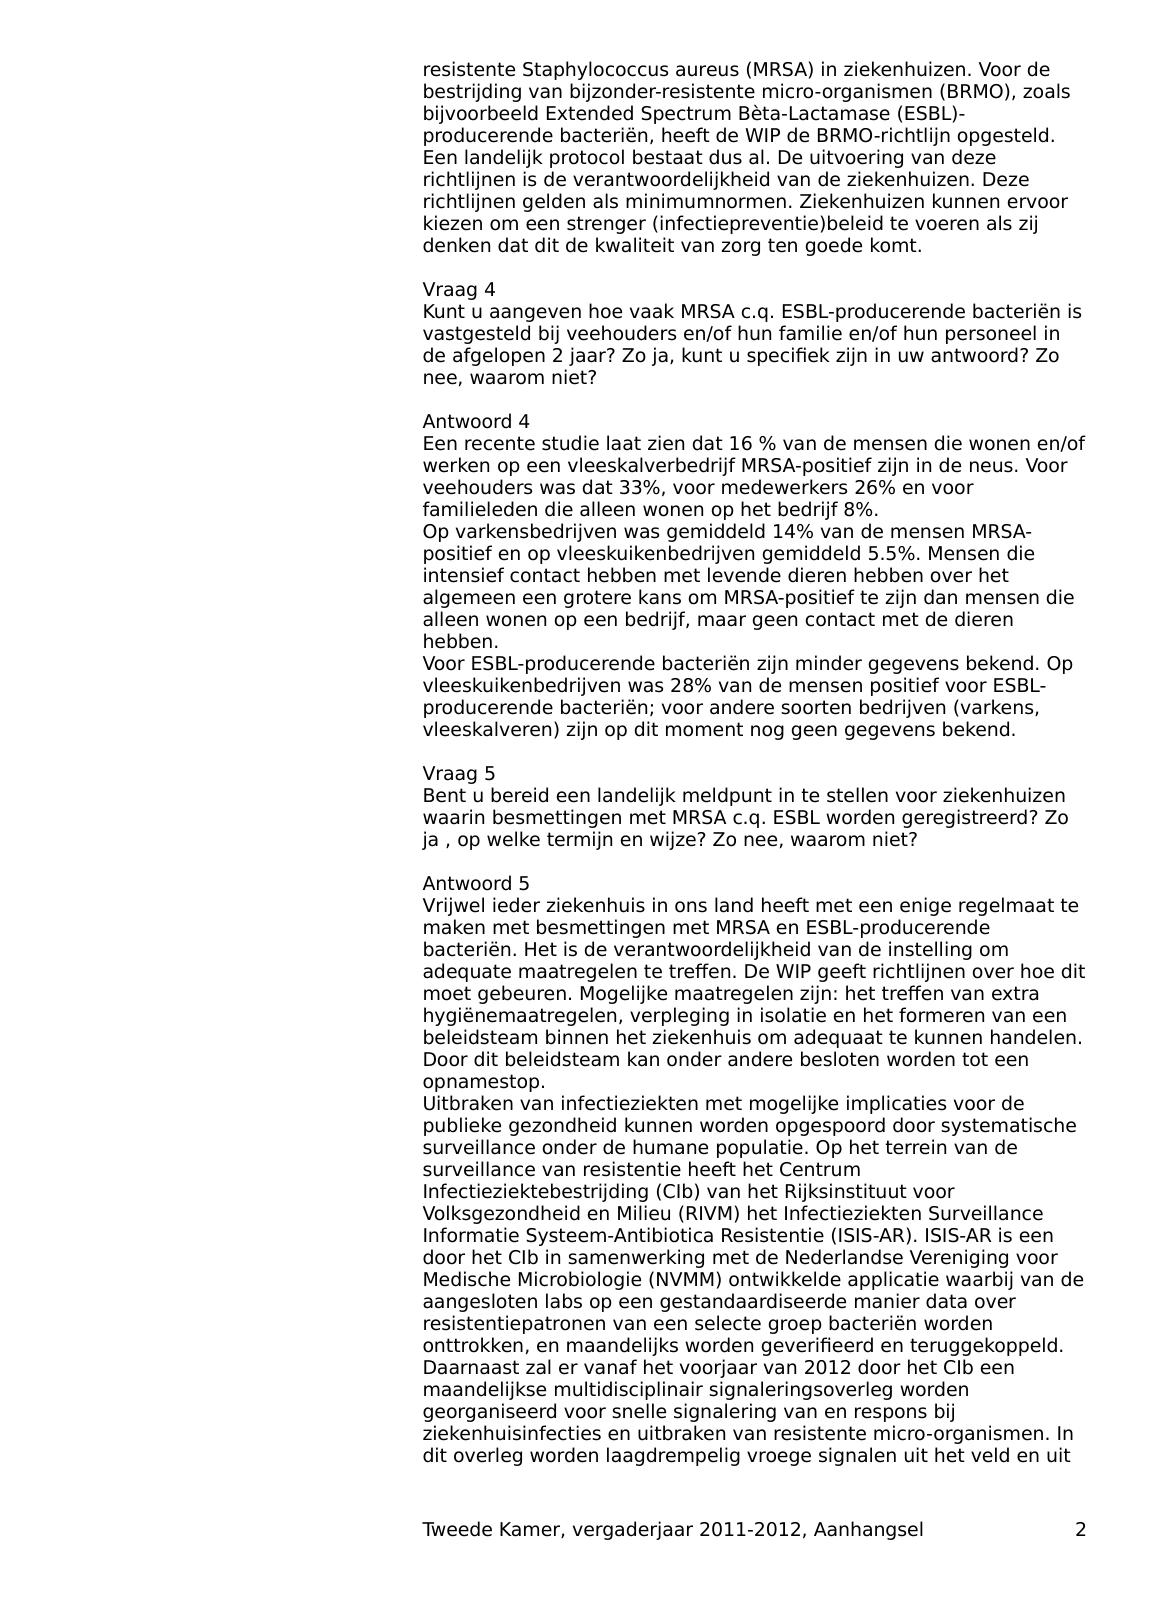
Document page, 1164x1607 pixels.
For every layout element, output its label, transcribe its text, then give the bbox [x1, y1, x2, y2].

text Voor ESBL-producerende bacteriën zijn minder gegevens bekend. Op vleeskuikenbedrijven was 28% van de mensen positief voor ESBL-producerende bacteriën; voor andere soorten bedrijven (varkens, vleeskalveren) zijn op dit moment nog geen gegevens bekend. [422, 653, 1087, 741]
text Vraag 5 [422, 763, 1087, 785]
text Bent u bereid een landelijk meldpunt in te stellen voor ziekenhuizen waarin besmettingen met MRSA c.q. ESBL worden geregistreerd? Zo ja , op welke termijn en wijze? Zo nee, waarom niet? [422, 785, 1087, 851]
text Uitbraken van infectieziekten met mogelijke implicaties voor de publieke gezondheid kunnen worden opgespoord door systematische surveillance onder de humane populatie. Op het terrein van de surveillance van resistentie heeft het Centrum Infectieziektebestrijding (CIb) van het Rijksinstituut voor Volksgezondheid en Milieu (RIVM) het Infectieziekten Surveillance Informatie Systeem-Antibiotica Resistentie (ISIS-AR). ISIS-AR is een door het CIb in samenwerking met de Nederlandse Vereniging voor Medische Microbiologie (NVMM) ontwikkelde applicatie waarbij van de aangesloten labs op een gestandaardiseerde manier data over resistentiepatronen van een selecte groep bacteriën worden onttrokken, en maandelijks worden geverifieerd en teruggekoppeld. [422, 1093, 1087, 1357]
text resistente Staphylococcus aureus (MRSA) in ziekenhuizen. Voor de bestrijding van bijzonder-resistente micro-organismen (BRMO), zoals bijvoorbeeld Extended Spectrum Bèta-Lactamase (ESBL)-producerende bacteriën, heeft de WIP de BRMO-richtlijn opgesteld. Een landelijk protocol bestaat dus al. De uitvoering van deze richtlijnen is de verantwoordelijkheid van de ziekenhuizen. Deze richtlijnen gelden als minimumnormen. Ziekenhuizen kunnen ervoor kiezen om een strenger (infectiepreventie)beleid te voeren als zij denken dat dit de kwaliteit van zorg ten goede komt. [422, 59, 1087, 257]
text Op varkensbedrijven was gemiddeld 14% van de mensen MRSA-positief en op vleeskuikenbedrijven gemiddeld 5.5%. Mensen die intensief contact hebben met levende dieren hebben over het algemeen een grotere kans om MRSA-positief te zijn dan mensen die alleen wonen op een bedrijf, maar geen contact met de dieren hebben. [422, 521, 1087, 653]
text Antwoord 4 [422, 411, 1087, 433]
text Antwoord 5 [422, 873, 1087, 895]
text Vrijwel ieder ziekenhuis in ons land heeft met een enige regelmaat te maken met besmettingen met MRSA en ESBL-producerende bacteriën. Het is de verantwoordelijkheid van de instelling om adequate maatregelen te treffen. De WIP geeft richtlijnen over hoe dit moet gebeuren. Mogelijke maatregelen zijn: het treffen van extra hygiënemaatregelen, verpleging in isolatie en het formeren van een beleidsteam binnen het ziekenhuis om adequaat te kunnen handelen. Door dit beleidsteam kan onder andere besloten worden tot een opnamestop. [422, 895, 1087, 1093]
text Vraag 4 [422, 279, 1087, 301]
text Een recente studie laat zien dat 16 % van de mensen die wonen en/of werken op een vleeskalverbedrijf MRSA-positief zijn in de neus. Voor veehouders was dat 33%, voor medewerkers 26% en voor familieleden die alleen wonen op het bedrijf 8%. [422, 433, 1087, 521]
text Daarnaast zal er vanaf het voorjaar van 2012 door het CIb een maandelijkse multidisciplinair signaleringsoverleg worden georganiseerd voor snelle signalering van en respons bij ziekenhuisinfecties en uitbraken van resistente micro-organismen. In dit overleg worden laagdrempelig vroege signalen uit het veld en uit [422, 1357, 1087, 1467]
text Kunt u aangeven hoe vaak MRSA c.q. ESBL-producerende bacteriën is vastgesteld bij veehouders en/of hun familie en/of hun personeel in de afgelopen 2 jaar? Zo ja, kunt u specifiek zijn in uw antwoord? Zo nee, waarom niet? [422, 301, 1087, 389]
